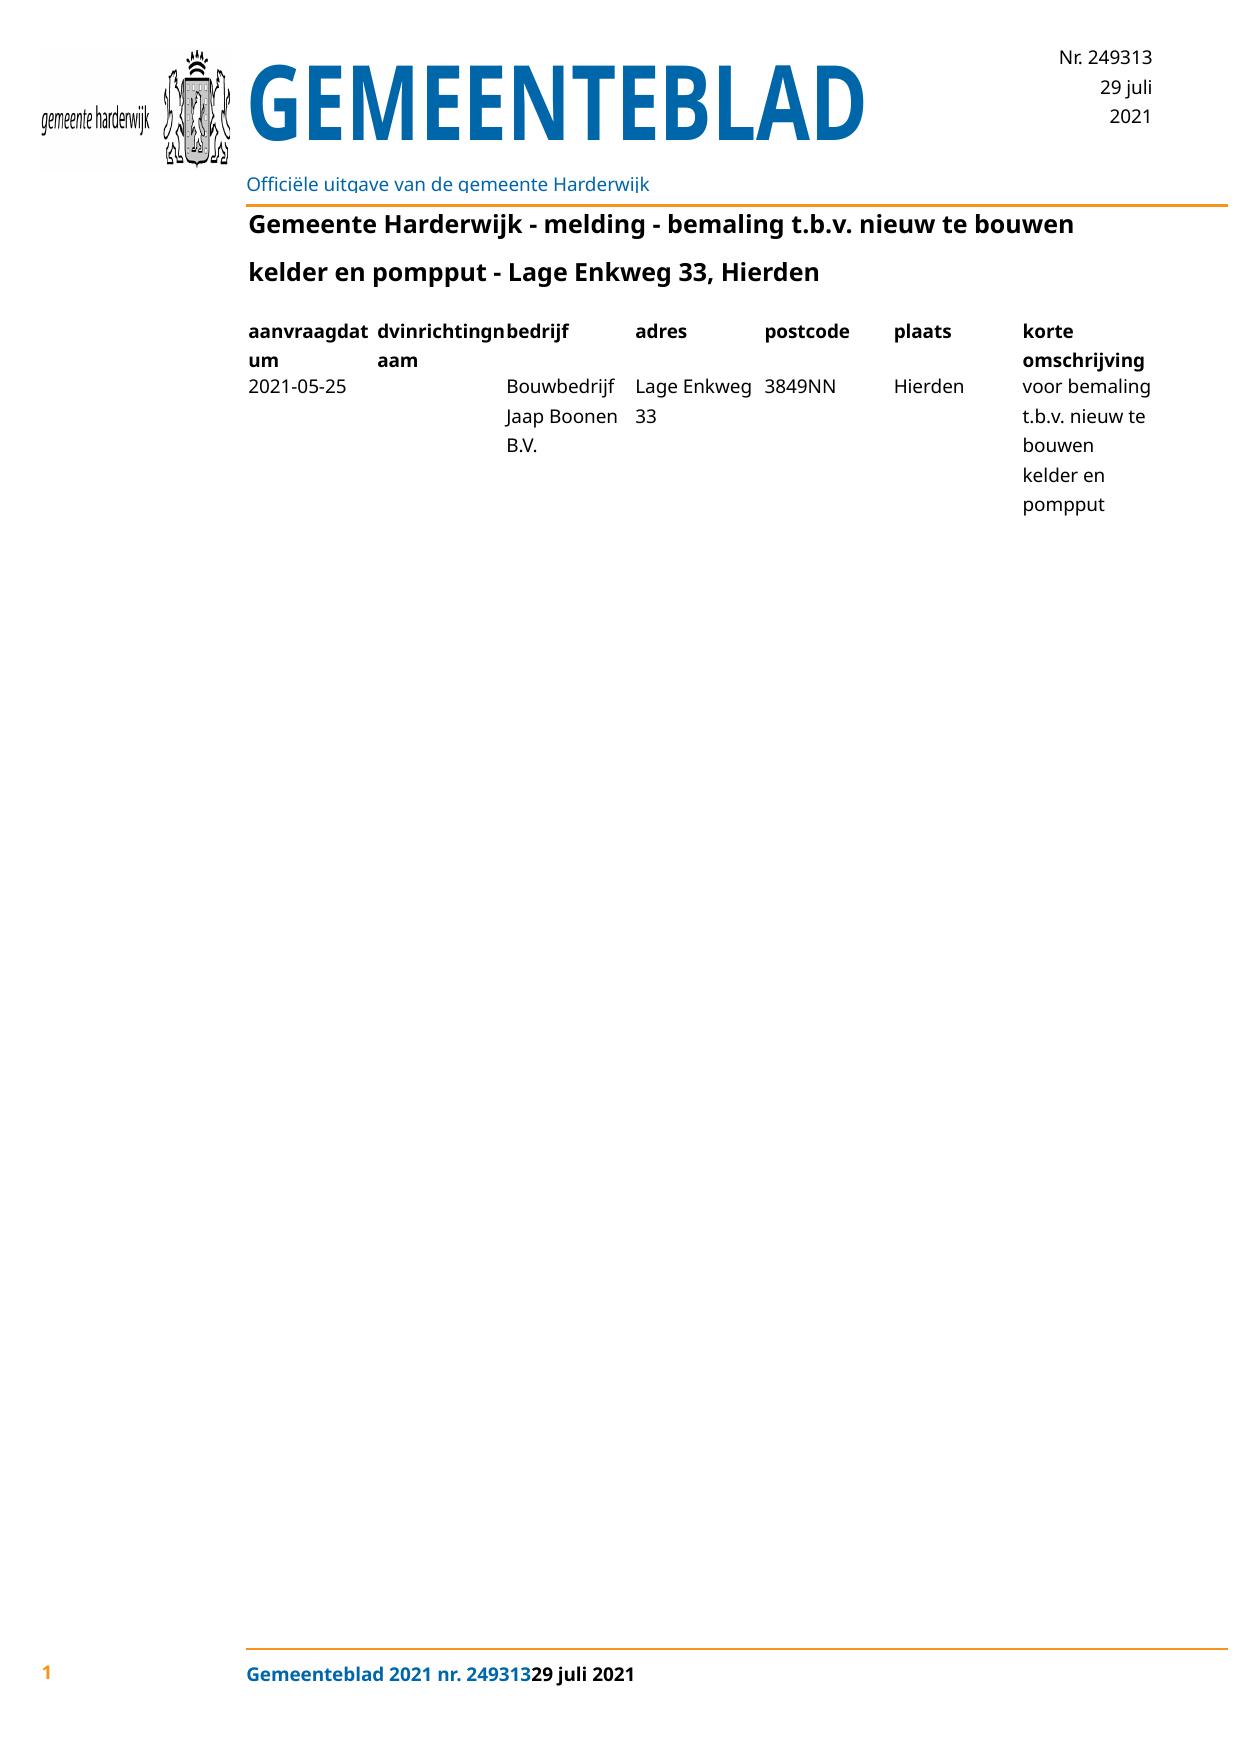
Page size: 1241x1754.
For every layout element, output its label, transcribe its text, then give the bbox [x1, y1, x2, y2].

table_header korte omschrijving [1023, 318, 1152, 373]
table_cell 2021-05-25 [248, 373, 377, 517]
table_header bedrijf [506, 318, 635, 373]
table_header postcode [764, 318, 893, 373]
table_cell Lage Enkweg 33 [635, 373, 764, 517]
picture [41, 47, 231, 172]
table_cell Bouwbedrijf Jaap Boonen B.V. [506, 373, 635, 517]
table_cell voor bemaling t.b.v. nieuw te bouwen kelder en pompput [1023, 373, 1152, 517]
text Gemeente Harderwijk - melding - bemaling t.b.v. nieuw te bouwen kelder en pompput - Lage Enkweg 33, Hierden [248, 207, 1152, 288]
table_cell Hierden [894, 373, 1022, 517]
table_header dvinrichtingnaam [377, 318, 506, 373]
table_header plaats [894, 318, 1022, 373]
table_header aanvraagdatum [248, 318, 377, 373]
table_header adres [635, 318, 764, 373]
table_cell [377, 373, 506, 517]
table_cell 3849NN [764, 373, 893, 517]
